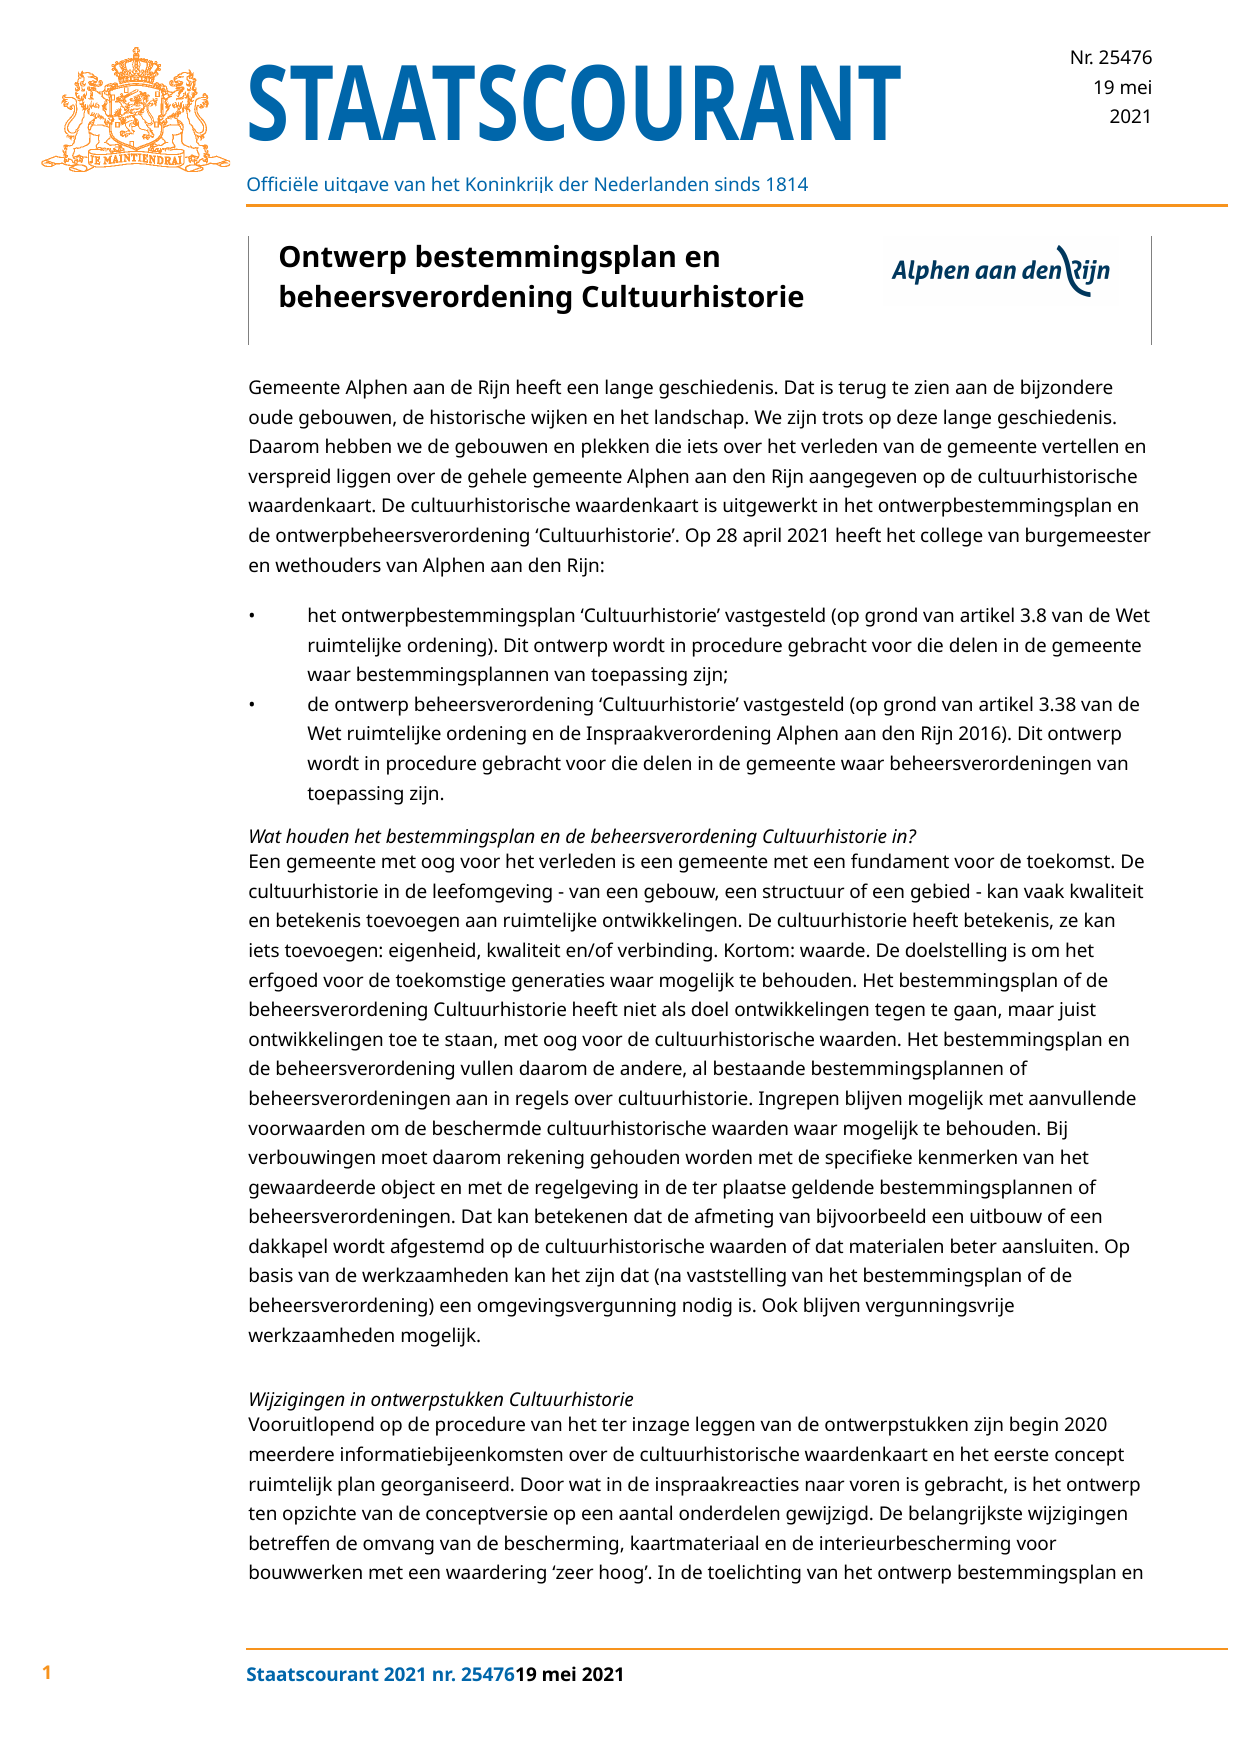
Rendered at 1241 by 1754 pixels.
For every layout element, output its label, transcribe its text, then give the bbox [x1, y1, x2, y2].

picture [41, 47, 231, 172]
table_header Ontwerp bestemmingsplan en beheersverordening Cultuurhistorie [249, 236, 850, 345]
text Gemeente Alphen aan de Rijn heeft een lange geschiedenis. Dat is terug te zien aan de bijzondere oude gebouwen, de historische wijken en het landschap. We zijn trots op deze lange geschiedenis. Daarom hebben we de gebouwen en plekken die iets over het verleden van de gemeente vertellen en verspreid liggen over de gehele gemeente Alphen aan den Rijn aangegeven op de cultuurhistorische waardenkaart. De cultuurhistorische waardenkaart is uitgewerkt in het ontwerpbestemmingsplan en de ontwerpbeheersverordening ‘Cultuurhistorie’. Op 28 april 2021 heeft het college van burgemeester en wethouders van Alphen aan den Rijn: [248, 374, 1152, 577]
picture [882, 236, 1119, 306]
list het ontwerpbestemmingsplan ‘Cultuurhistorie’ vastgesteld (op grond van artikel 3.8 van de Wet ruimtelijke ordening). Dit ontwerp wordt in procedure gebracht voor die delen in de gemeente waar bestemmingsplannen van toepassing zijn; [248, 602, 1152, 687]
text Vooruitlopend op de procedure van het ter inzage leggen van de ontwerpstukken zijn begin 2020 meerdere informatiebijeenkomsten over de cultuurhistorische waardenkaart en het eerste concept ruimtelijk plan georganiseerd. Door wat in de inspraakreacties naar voren is gebracht, is het ontwerp ten opzichte van de conceptversie op een aantal onderdelen gewijzigd. De belangrijkste wijzigingen betreffen de omvang van de bescherming, kaartmateriaal en de interieurbescherming voor bouwwerken met een waardering ‘zeer hoog’. In de toelichting van het ontwerp bestemmingsplan en [248, 1412, 1152, 1585]
text Wijzigingen in ontwerpstukken Cultuurhistorie [248, 1386, 1152, 1412]
text Een gemeente met oog voor het verleden is een gemeente met een fundament voor de toekomst. De cultuurhistorie in de leefomgeving - van een gebouw, een structuur of een gebied - kan vaak kwaliteit en betekenis toevoegen aan ruimtelijke ontwikkelingen. De cultuurhistorie heeft betekenis, ze kan iets toevoegen: eigenheid, kwaliteit en/of verbinding. Kortom: waarde. De doelstelling is om het erfgoed voor de toekomstige generaties waar mogelijk te behouden. Het bestemmingsplan of de beheersverordening Cultuurhistorie heeft niet als doel ontwikkelingen tegen te gaan, maar juist ontwikkelingen toe te staan, met oog voor de cultuurhistorische waarden. Het bestemmingsplan en de beheersverordening vullen daarom de andere, al bestaande bestemmingsplannen of beheersverordeningen aan in regels over cultuurhistorie. Ingrepen blijven mogelijk met aanvullende voorwaarden om de beschermde cultuurhistorische waarden waar mogelijk te behouden. Bij verbouwingen moet daarom rekening gehouden worden met de specifieke kenmerken van het gewaardeerde object en met de regelgeving in de ter plaatse geldende bestemmingsplannen of beheersverordeningen. Dat kan betekenen dat de afmeting van bijvoorbeeld een uitbouw of een dakkapel wordt afgestemd op de cultuurhistorische waarden of dat materialen beter aansluiten. Op basis van de werkzaamheden kan het zijn dat (na vaststelling van het bestemmingsplan of de beheersverordening) een omgevingsvergunning nodig is. Ook blijven vergunningsvrije werkzaamheden mogelijk. [248, 848, 1152, 1348]
table_header [850, 236, 1151, 345]
text Wat houden het bestemmingsplan en de beheersverordening Cultuurhistorie in? [248, 823, 1152, 848]
list de ontwerp beheersverordening ‘Cultuurhistorie’ vastgesteld (op grond van artikel 3.38 van de Wet ruimtelijke ordening en de Inspraakverordening Alphen aan den Rijn 2016). Dit ontwerp wordt in procedure gebracht voor die delen in de gemeente waar beheersverordeningen van toepassing zijn. [248, 691, 1152, 805]
